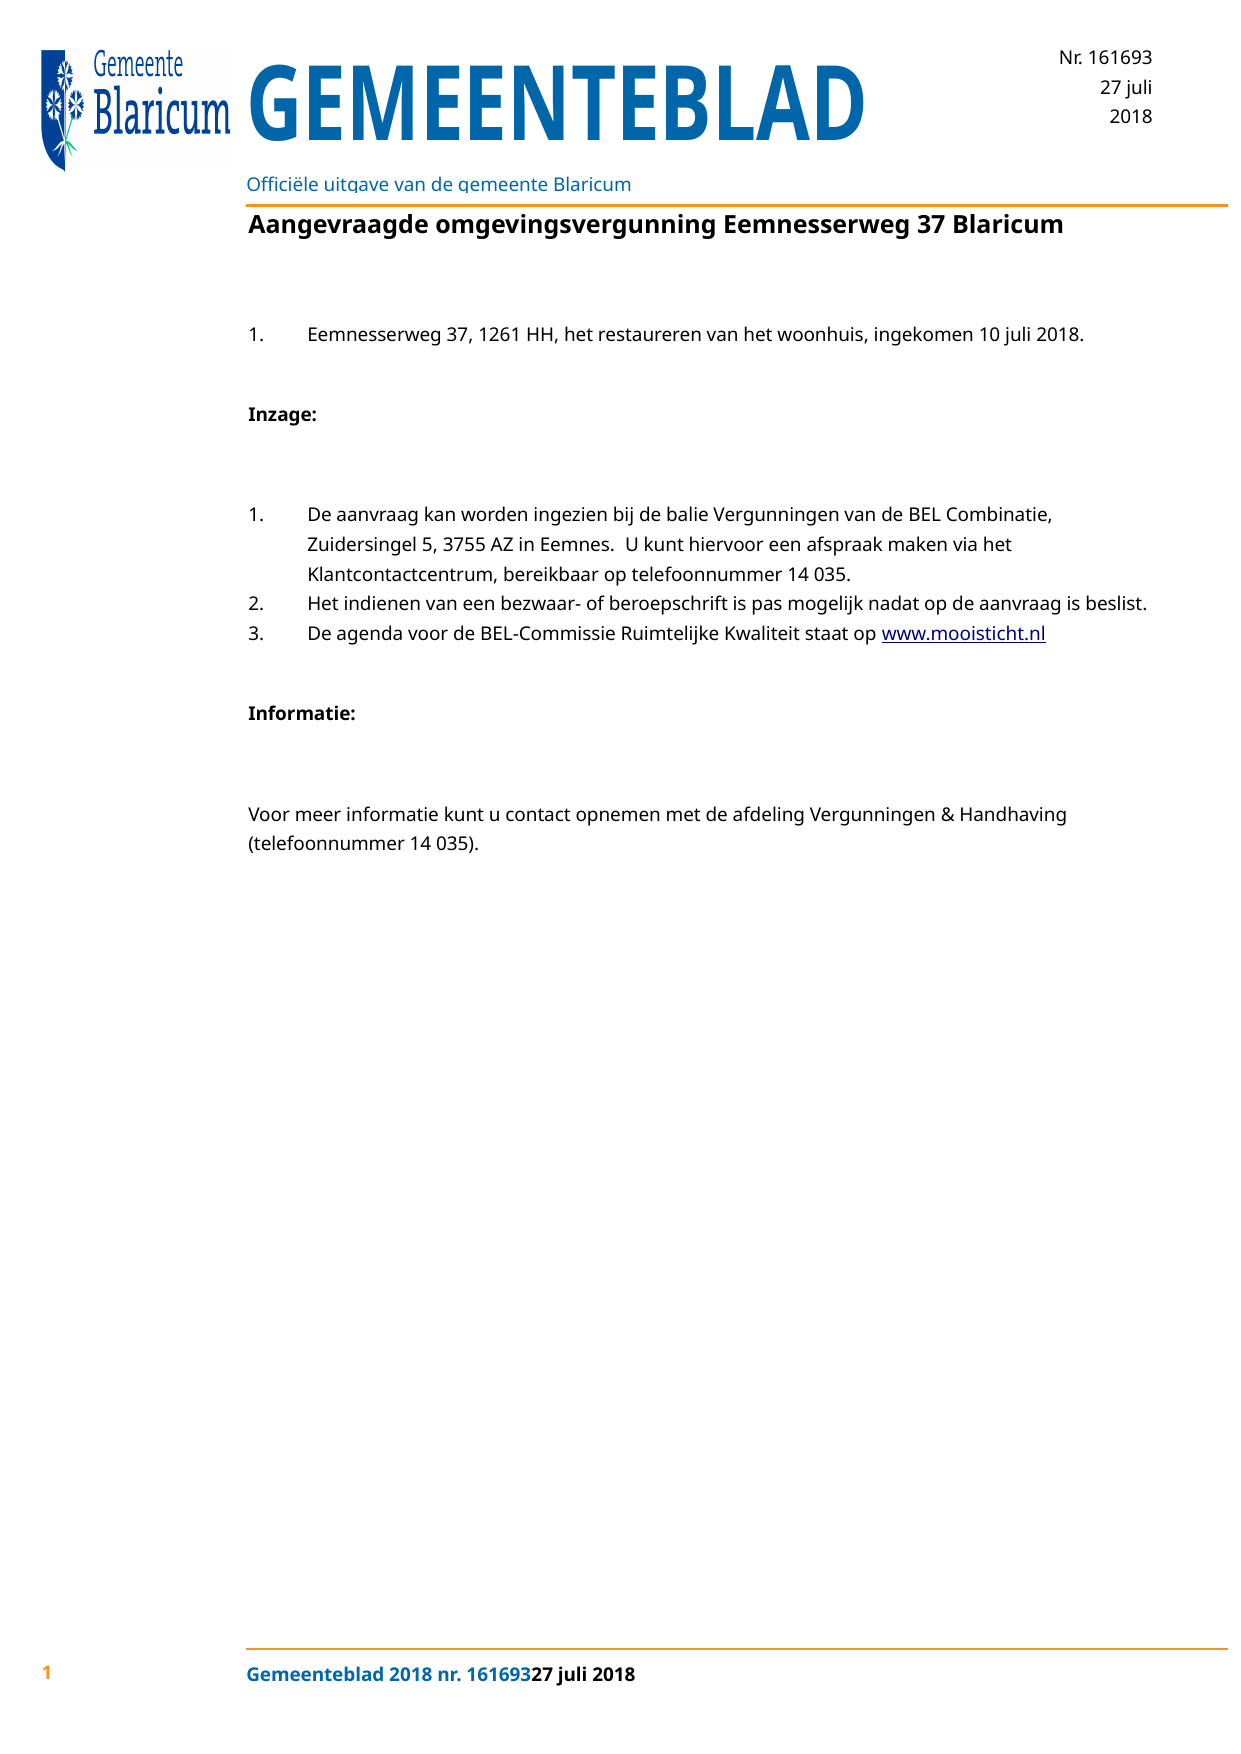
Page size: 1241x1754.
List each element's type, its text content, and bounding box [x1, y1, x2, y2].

picture [41, 47, 231, 172]
list Eemnesserweg 37, 1261 HH, het restaureren van het woonhuis, ingekomen 10 juli 2018. [248, 321, 1152, 346]
text Informatie: [248, 700, 1152, 726]
list De aanvraag kan worden ingezien bij de balie Vergunningen van de BEL Combinatie, Zuidersingel 5, 3755 AZ in Eemnes. U kunt hiervoor een afspraak maken via het Klantcontactcentrum, bereikbaar op telefoonnummer 14 035. [248, 502, 1152, 586]
text Voor meer informatie kunt u contact opnemen met de afdeling Vergunningen & Handhaving (telefoonnummer 14 035). [248, 801, 1152, 856]
list Het indienen van een bezwaar- of beroepschrift is pas mogelijk nadat op de aanvraag is beslist. [248, 590, 1152, 616]
text Aangevraagde omgevingsvergunning Eemnesserweg 37 Blaricum [248, 207, 1152, 241]
list De agenda voor de BEL-Commissie Ruimtelijke Kwaliteit staat op www.mooisticht.nl [248, 620, 1152, 646]
text Inzage: [248, 401, 1152, 426]
